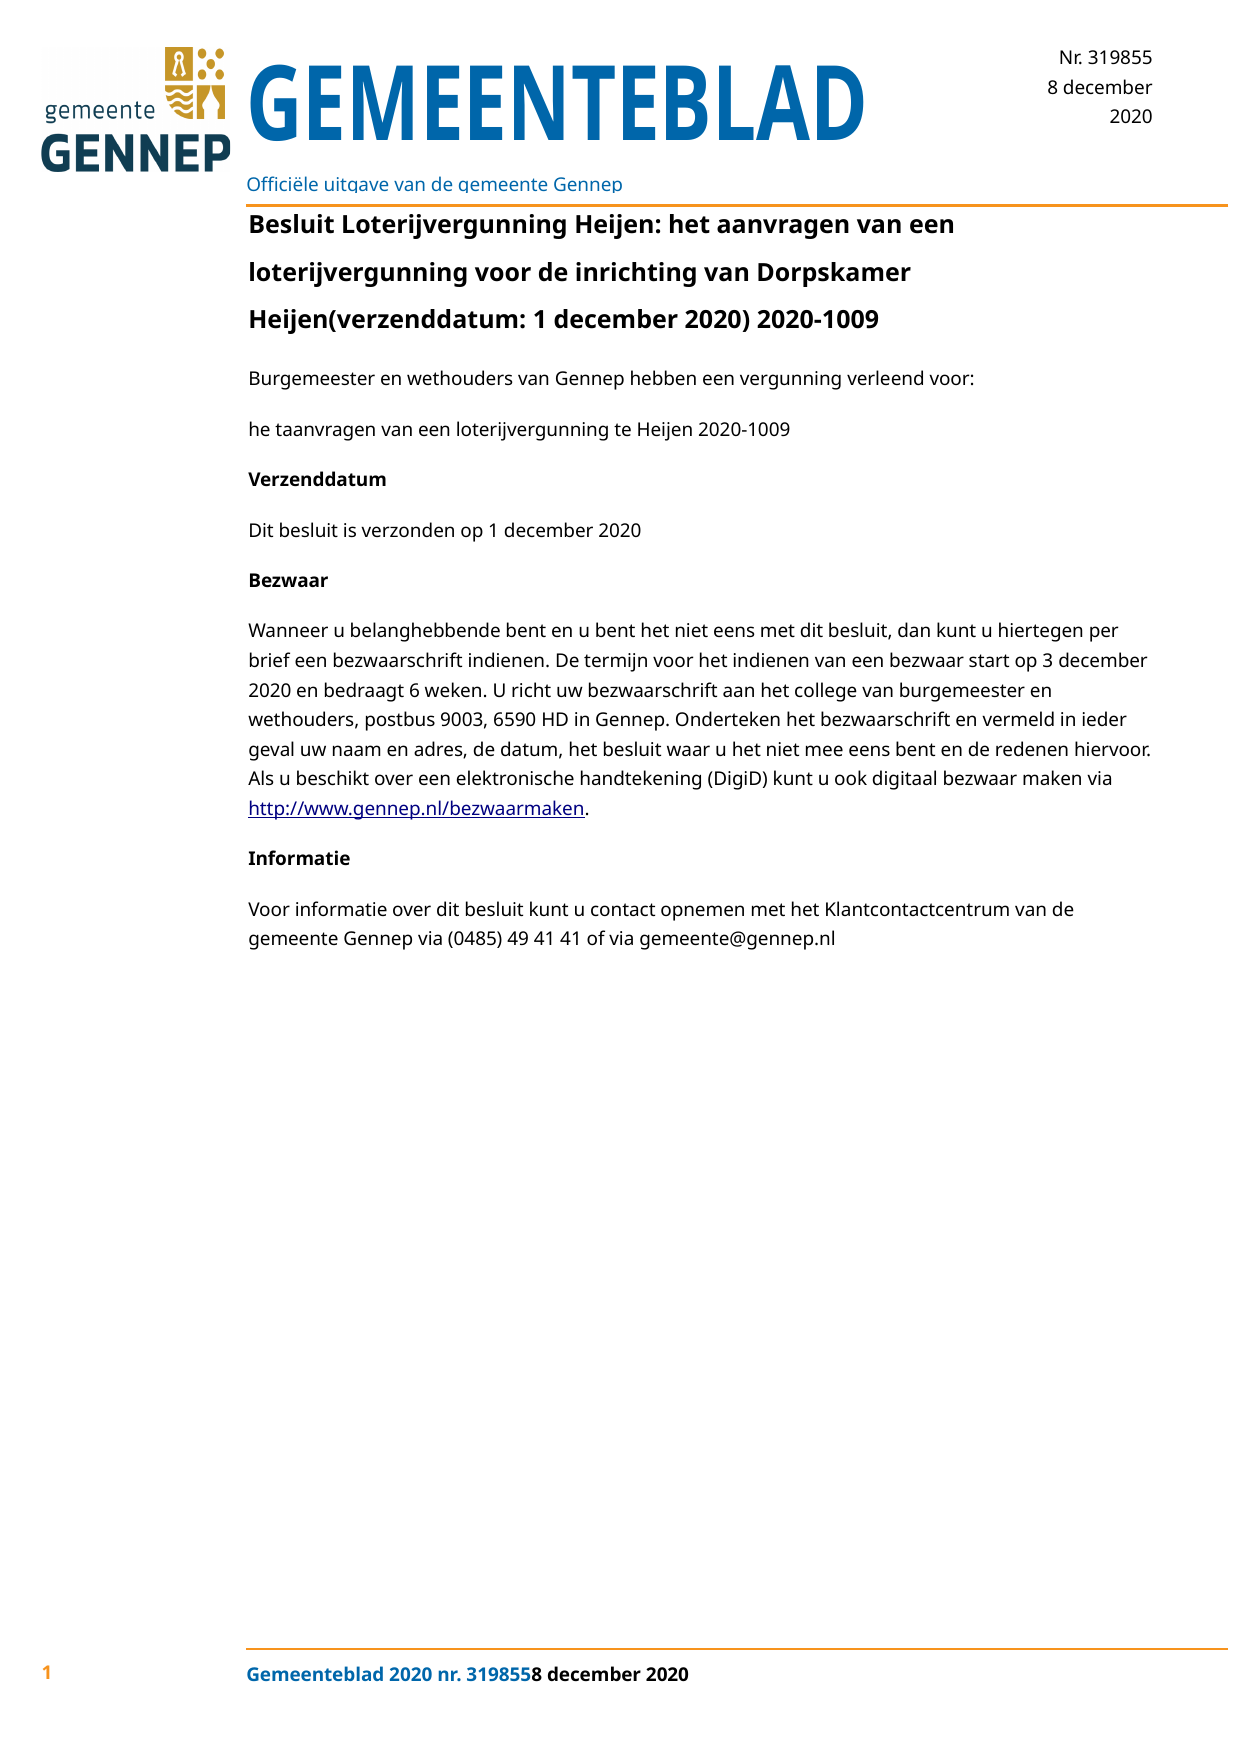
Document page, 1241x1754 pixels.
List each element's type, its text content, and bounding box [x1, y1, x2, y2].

text Verzenddatum [248, 466, 1152, 492]
text he taanvragen van een loterijvergunning te Heijen 2020-1009 [248, 416, 1152, 442]
text Besluit Loterijvergunning Heijen: het aanvragen van een loterijvergunning voor de inrichting van Dorpskamer Heijen(verzenddatum: 1 december 2020) 2020-1009 [248, 207, 1152, 336]
text Wanneer u belanghebbende bent en u bent het niet eens met dit besluit, dan kunt u hiertegen per brief een bezwaarschrift indienen. De termijn voor het indienen van een bezwaar start op 3 december 2020 en bedraagt 6 weken. U richt uw bezwaarschrift aan het college van burgemeester en wethouders, postbus 9003, 6590 HD in Gennep. Onderteken het bezwaarschrift en vermeld in ieder geval uw naam en adres, de datum, het besluit waar u het niet mee eens bent en de redenen hiervoor. Als u beschikt over een elektronische handtekening (DigiD) kunt u ook digitaal bezwaar maken via http://www.gennep.nl/bezwaarmaken. [248, 618, 1152, 821]
picture [41, 47, 231, 172]
text Burgemeester en wethouders van Gennep hebben een vergunning verleend voor: [248, 366, 1152, 391]
text Dit besluit is verzonden op 1 december 2020 [248, 517, 1152, 542]
text Informatie [248, 846, 1152, 871]
text Bezwaar [248, 567, 1152, 593]
text Voor informatie over dit besluit kunt u contact opnemen met het Klantcontactcentrum van de gemeente Gennep via (0485) 49 41 41 of via gemeente@gennep.nl [248, 896, 1152, 951]
